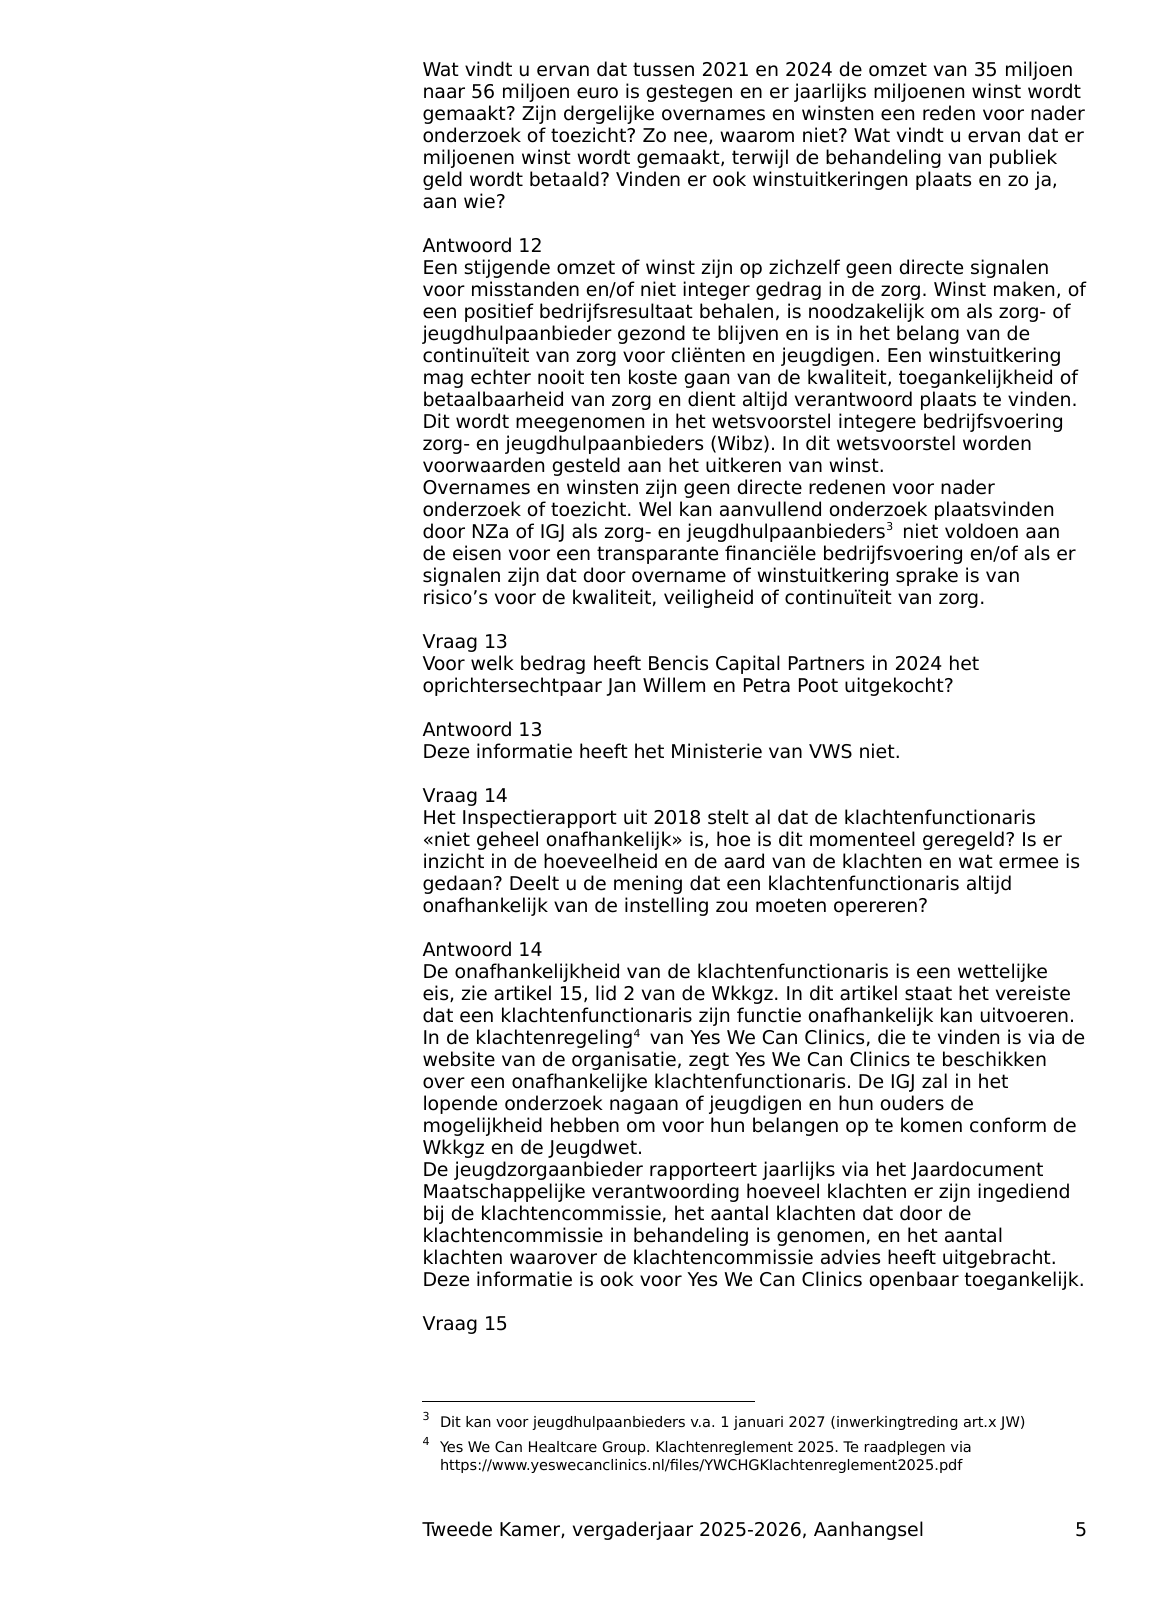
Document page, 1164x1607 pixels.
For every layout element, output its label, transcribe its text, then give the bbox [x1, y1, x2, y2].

text Vraag 14 [422, 785, 1087, 807]
text Overnames en winsten zijn geen directe redenen voor nader onderzoek of toezicht. Wel kan aanvullend onderzoek plaatsvinden door NZa of IGJ als zorg- en jeugdhulpaanbieders niet voldoen aan de eisen voor een transparante financiële bedrijfsvoering en/of als er signalen zijn dat door overname of winstuitkering sprake is van risico’s voor de kwaliteit, veiligheid of continuïteit van zorg. [422, 477, 1087, 609]
text Het Inspectierapport uit 2018 stelt al dat de klachtenfunctionaris «niet geheel onafhankelijk» is, hoe is dit momenteel geregeld? Is er inzicht in de hoeveelheid en de aard van de klachten en wat ermee is gedaan? Deelt u de mening dat een klachtenfunctionaris altijd onafhankelijk van de instelling zou moeten opereren? [422, 807, 1087, 917]
text De onafhankelijkheid van de klachtenfunctionaris is een wettelijke eis, zie artikel 15, lid 2 van de Wkkgz. In dit artikel staat het vereiste dat een klachtenfunctionaris zijn functie onafhankelijk kan uitvoeren. [422, 961, 1087, 1027]
text Yes We Can Healtcare Group. Klachtenreglement 2025. Te raadplegen via https://www.yeswecanclinics.nl/files/YWCHGKlachtenreglement2025.pdf [422, 1435, 1087, 1474]
text De jeugdzorgaanbieder rapporteert jaarlijks via het Jaardocument Maatschappelijke verantwoording hoeveel klachten er zijn ingediend bij de klachtencommissie, het aantal klachten dat door de klachtencommissie in behandeling is genomen, en het aantal klachten waarover de klachtencommissie advies heeft uitgebracht. Deze informatie is ook voor Yes We Can Clinics openbaar toegankelijk. [422, 1159, 1087, 1291]
text In de klachtenregeling van Yes We Can Clinics, die te vinden is via de website van de organisatie, zegt Yes We Can Clinics te beschikken over een onafhankelijke klachtenfunctionaris. De IGJ zal in het lopende onderzoek nagaan of jeugdigen en hun ouders de mogelijkheid hebben om voor hun belangen op te komen conform de Wkkgz en de Jeugdwet. [422, 1027, 1087, 1159]
text Dit kan voor jeugdhulpaanbieders v.a. 1 januari 2027 (inwerkingtreding art.x JW) [422, 1410, 1087, 1432]
text Antwoord 14 [422, 939, 1087, 961]
text Antwoord 12 [422, 235, 1087, 257]
text Deze informatie heeft het Ministerie van VWS niet. [422, 741, 1087, 763]
text Vraag 15 [422, 1313, 1087, 1335]
text Voor welk bedrag heeft Bencis Capital Partners in 2024 het oprichtersechtpaar Jan Willem en Petra Poot uitgekocht? [422, 653, 1087, 697]
text Vraag 13 [422, 631, 1087, 653]
text Antwoord 13 [422, 719, 1087, 741]
text Wat vindt u ervan dat tussen 2021 en 2024 de omzet van 35 miljoen naar 56 miljoen euro is gestegen en er jaarlijks miljoenen winst wordt gemaakt? Zijn dergelijke overnames en winsten een reden voor nader onderzoek of toezicht? Zo nee, waarom niet? Wat vindt u ervan dat er miljoenen winst wordt gemaakt, terwijl de behandeling van publiek geld wordt betaald? Vinden er ook winstuitkeringen plaats en zo ja, aan wie? [422, 59, 1087, 213]
text Een stijgende omzet of winst zijn op zichzelf geen directe signalen voor misstanden en/of niet integer gedrag in de zorg. Winst maken, of een positief bedrijfsresultaat behalen, is noodzakelijk om als zorg- of jeugdhulpaanbieder gezond te blijven en is in het belang van de continuïteit van zorg voor cliënten en jeugdigen. Een winstuitkering mag echter nooit ten koste gaan van de kwaliteit, toegankelijkheid of betaalbaarheid van zorg en dient altijd verantwoord plaats te vinden. Dit wordt meegenomen in het wetsvoorstel integere bedrijfsvoering zorg- en jeugdhulpaanbieders (Wibz). In dit wetsvoorstel worden voorwaarden gesteld aan het uitkeren van winst. [422, 257, 1087, 477]
